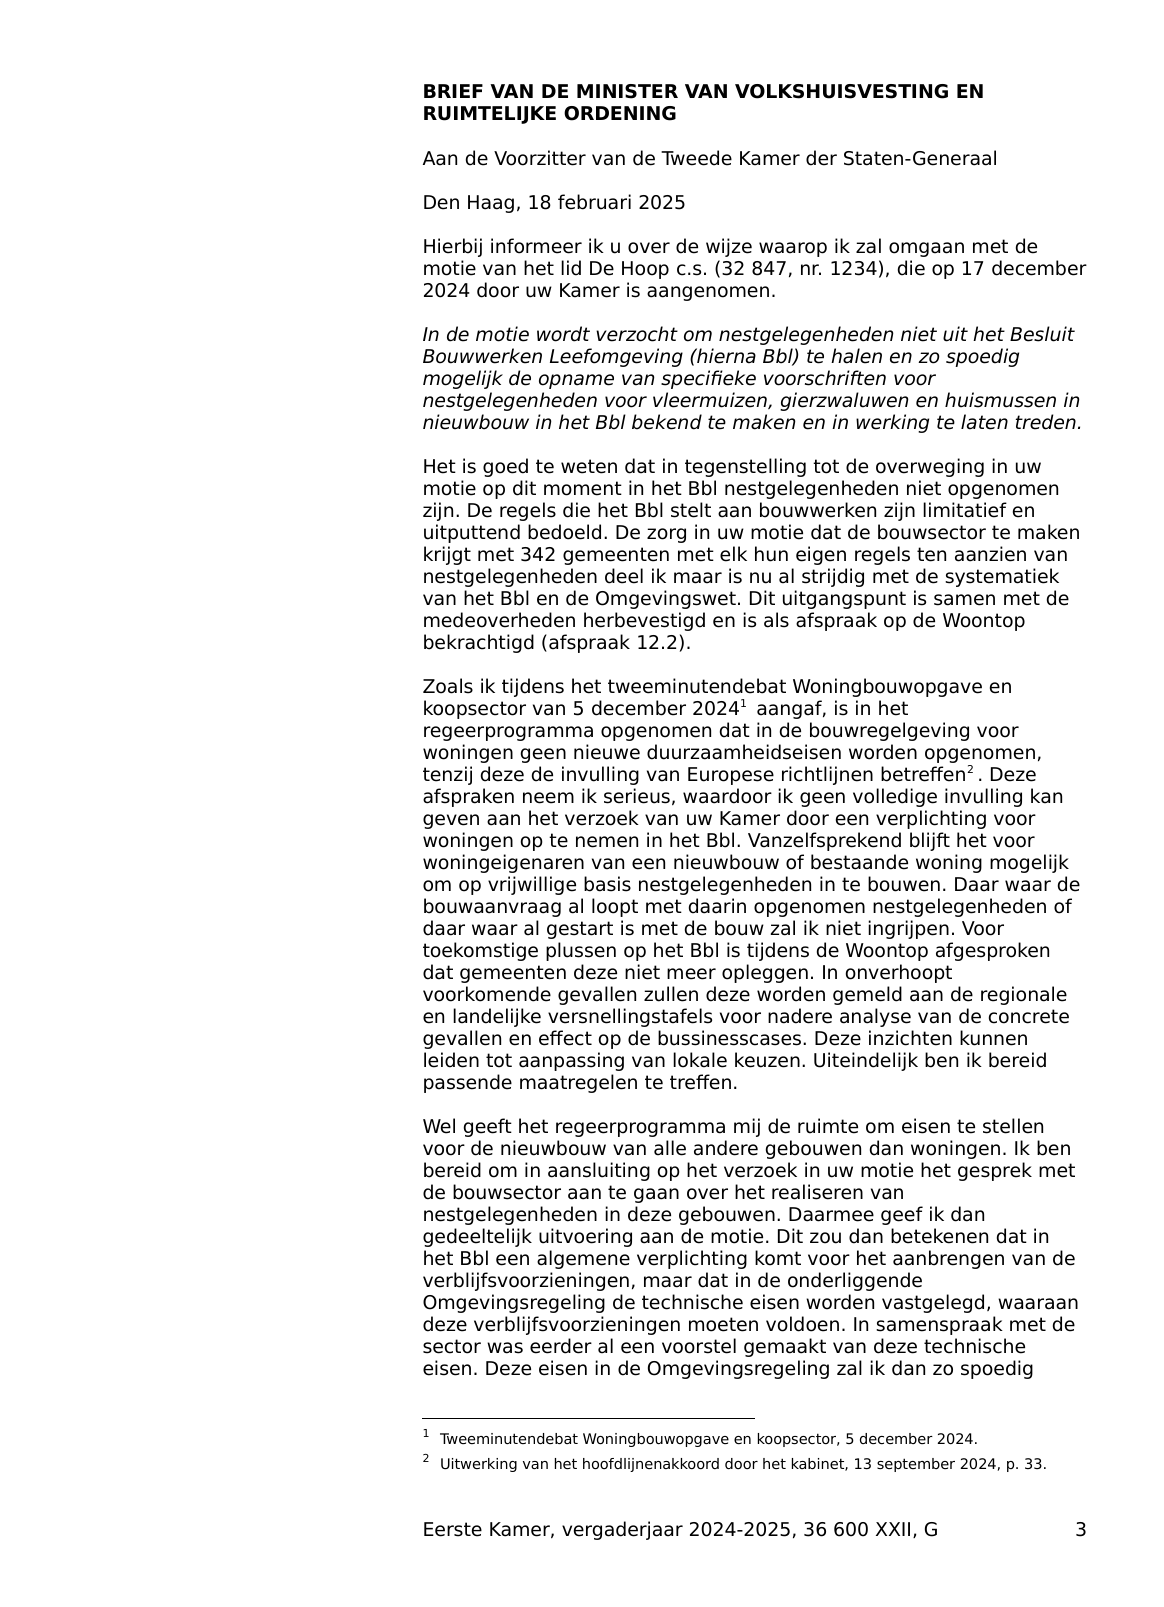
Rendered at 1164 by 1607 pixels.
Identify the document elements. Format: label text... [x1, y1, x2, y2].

text Aan de Voorzitter van de Tweede Kamer der Staten-Generaal [422, 147, 1087, 169]
text Hierbij informeer ik u over de wijze waarop ik zal omgaan met de motie van het lid De Hoop c.s. (32 847, nr. 1234), die op 17 december 2024 door uw Kamer is aangenomen. [422, 236, 1087, 302]
text Tweeminutendebat Woningbouwopgave en koopsector, 5 december 2024. [422, 1427, 1087, 1449]
text Uitwerking van het hoofdlijnenakkoord door het kabinet, 13 september 2024, p. 33. [422, 1452, 1087, 1474]
text Den Haag, 18 februari 2025 [422, 192, 1087, 213]
text Zoals ik tijdens het tweeminutendebat Woningbouwopgave en koopsector van 5 december 2024 aangaf, is in het regeerprogramma opgenomen dat in de bouwregelgeving voor woningen geen nieuwe duurzaamheidseisen worden opgenomen, tenzij deze de invulling van Europese richtlijnen betreffen. Deze afspraken neem ik serieus, waardoor ik geen volledige invulling kan geven aan het verzoek van uw Kamer door een verplichting voor woningen op te nemen in het Bbl. Vanzelfsprekend blijft het voor woningeigenaren van een nieuwbouw of bestaande woning mogelijk om op vrijwillige basis nestgelegenheden in te bouwen. Daar waar de bouwaanvraag al loopt met daarin opgenomen nestgelegenheden of daar waar al gestart is met de bouw zal ik niet ingrijpen. Voor toekomstige plussen op het Bbl is tijdens de Woontop afgesproken dat gemeenten deze niet meer opleggen. In onverhoopt voorkomende gevallen zullen deze worden gemeld aan de regionale en landelijke versnellingstafels voor nadere analyse van de concrete gevallen en effect op de bussinesscases. Deze inzichten kunnen leiden tot aanpassing van lokale keuzen. Uiteindelijk ben ik bereid passende maatregelen te treffen. [422, 676, 1087, 1093]
subtitle BRIEF VAN DE MINISTER VAN VOLKSHUISVESTING EN RUIMTELIJKE ORDENING [422, 81, 1087, 125]
text Wel geeft het regeerprogramma mij de ruimte om eisen te stellen voor de nieuwbouw van alle andere gebouwen dan woningen. Ik ben bereid om in aansluiting op het verzoek in uw motie het gesprek met de bouwsector aan te gaan over het realiseren van nestgelegenheden in deze gebouwen. Daarmee geef ik dan gedeeltelijk uitvoering aan de motie. Dit zou dan betekenen dat in het Bbl een algemene verplichting komt voor het aanbrengen van de verblijfsvoorzieningen, maar dat in de onderliggende Omgevingsregeling de technische eisen worden vastgelegd, waaraan deze verblijfsvoorzieningen moeten voldoen. In samenspraak met de sector was eerder al een voorstel gemaakt van deze technische eisen. Deze eisen in de Omgevingsregeling zal ik dan zo spoedig [422, 1116, 1087, 1379]
text In de motie wordt verzocht om nestgelegenheden niet uit het Besluit Bouwwerken Leefomgeving (hierna Bbl) te halen en zo spoedig mogelijk de opname van specifieke voorschriften voor nestgelegenheden voor vleermuizen, gierzwaluwen en huismussen in nieuwbouw in het Bbl bekend te maken en in werking te laten treden. [422, 324, 1087, 434]
text Het is goed te weten dat in tegenstelling tot de overweging in uw motie op dit moment in het Bbl nestgelegenheden niet opgenomen zijn. De regels die het Bbl stelt aan bouwwerken zijn limitatief en uitputtend bedoeld. De zorg in uw motie dat de bouwsector te maken krijgt met 342 gemeenten met elk hun eigen regels ten aanzien van nestgelegenheden deel ik maar is nu al strijdig met de systematiek van het Bbl en de Omgevingswet. Dit uitgangspunt is samen met de medeoverheden herbevestigd en is als afspraak op de Woontop bekrachtigd (afspraak 12.2). [422, 456, 1087, 654]
